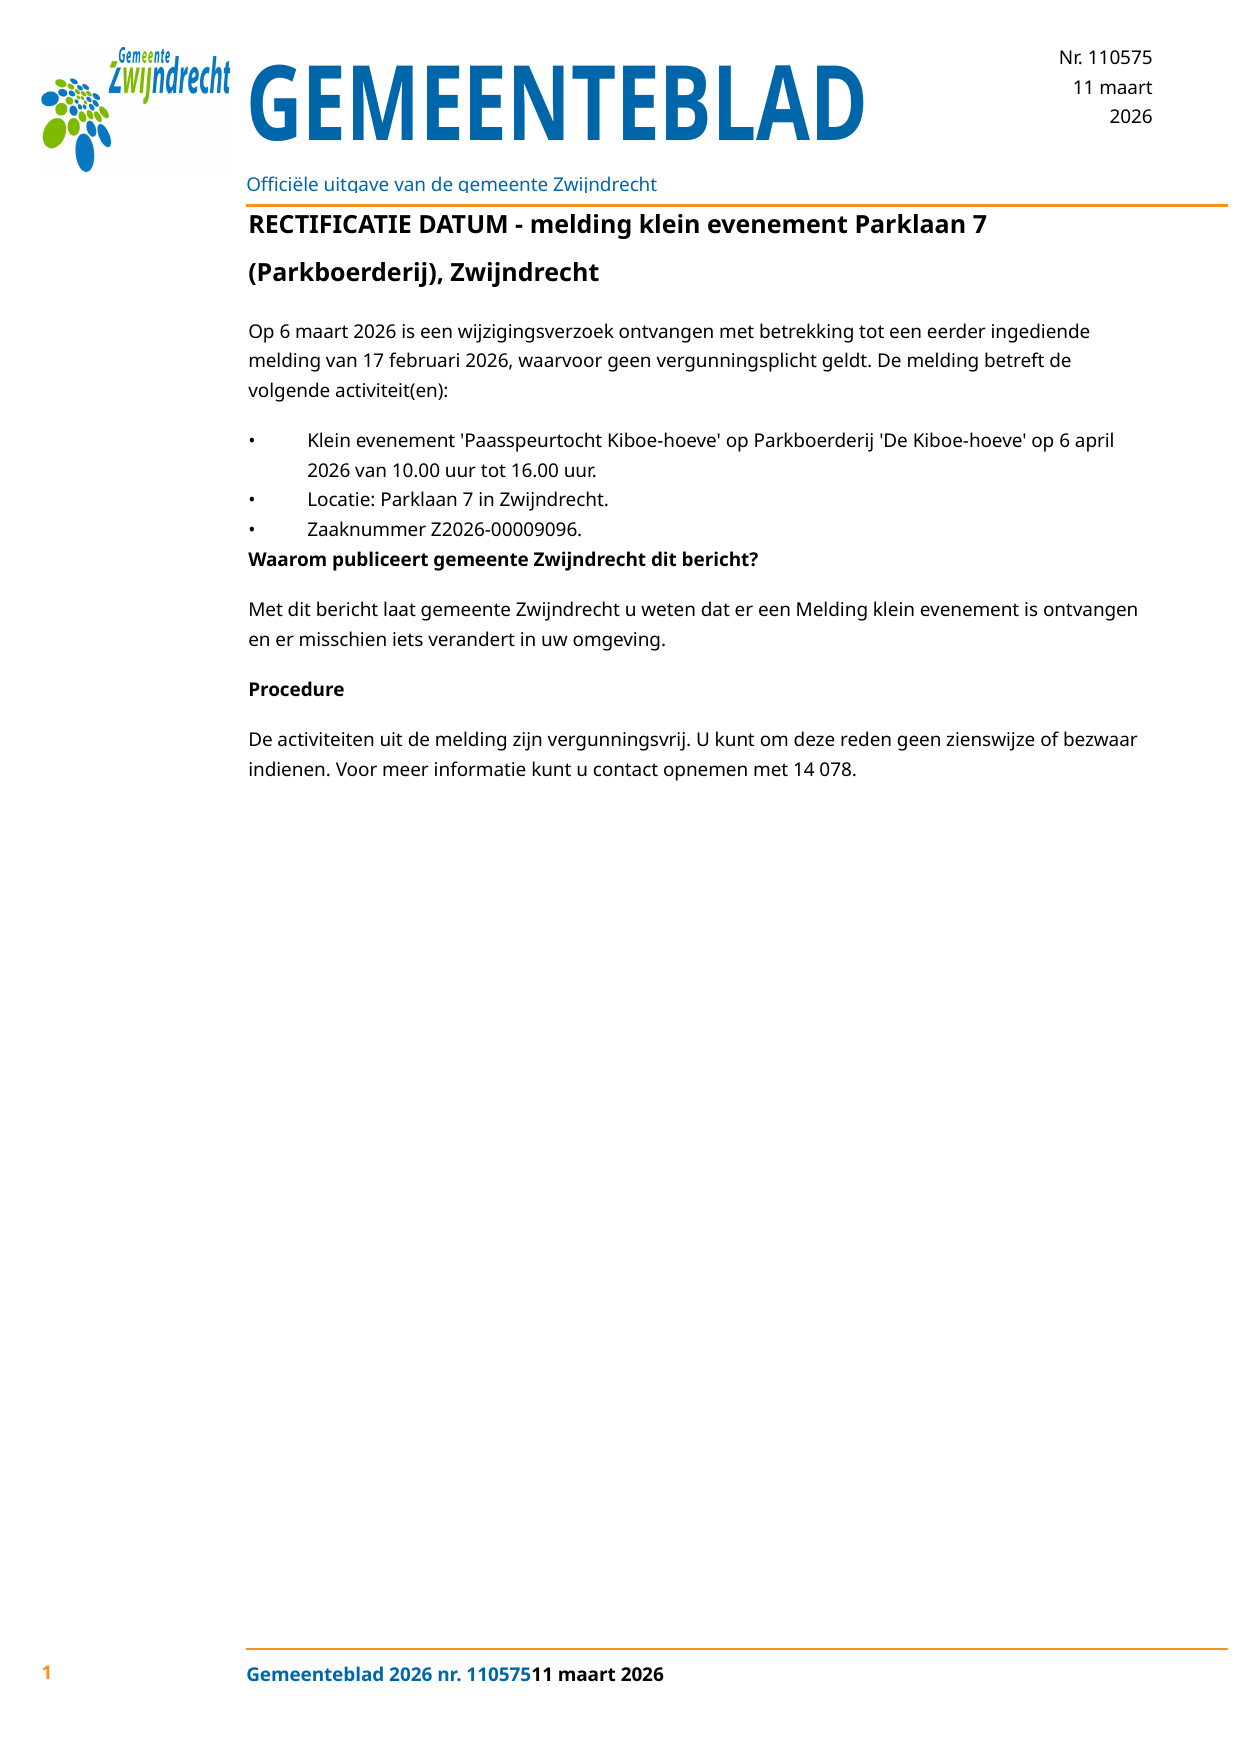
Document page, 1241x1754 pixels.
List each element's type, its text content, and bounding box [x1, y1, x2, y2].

text RECTIFICATIE DATUM - melding klein evenement Parklaan 7 (Parkboerderij), Zwijndrecht [248, 207, 1152, 288]
text Met dit bericht laat gemeente Zwijndrecht u weten dat er een Melding klein evenement is ontvangen en er misschien iets verandert in uw omgeving. [248, 596, 1152, 652]
list Zaaknummer Z2026-00009096. [248, 516, 1152, 542]
list Klein evenement 'Paasspeurtocht Kiboe-hoeve' op Parkboerderij 'De Kiboe-hoeve' op 6 april 2026 van 10.00 uur tot 16.00 uur. [248, 427, 1152, 483]
text Op 6 maart 2026 is een wijzigingsverzoek ontvangen met betrekking tot een eerder ingediende melding van 17 februari 2026, waarvoor geen vergunningsplicht geldt. De melding betreft de volgende activiteit(en): [248, 318, 1152, 403]
text De activiteiten uit de melding zijn vergunningsvrij. U kunt om deze reden geen zienswijze of bezwaar indienen. Voor meer informatie kunt u contact opnemen met 14 078. [248, 727, 1152, 782]
list Locatie: Parklaan 7 in Zwijndrecht. [248, 487, 1152, 512]
text Waarom publiceert gemeente Zwijndrecht dit bericht? [248, 546, 1152, 572]
picture [41, 47, 231, 172]
text Procedure [248, 676, 1152, 702]
